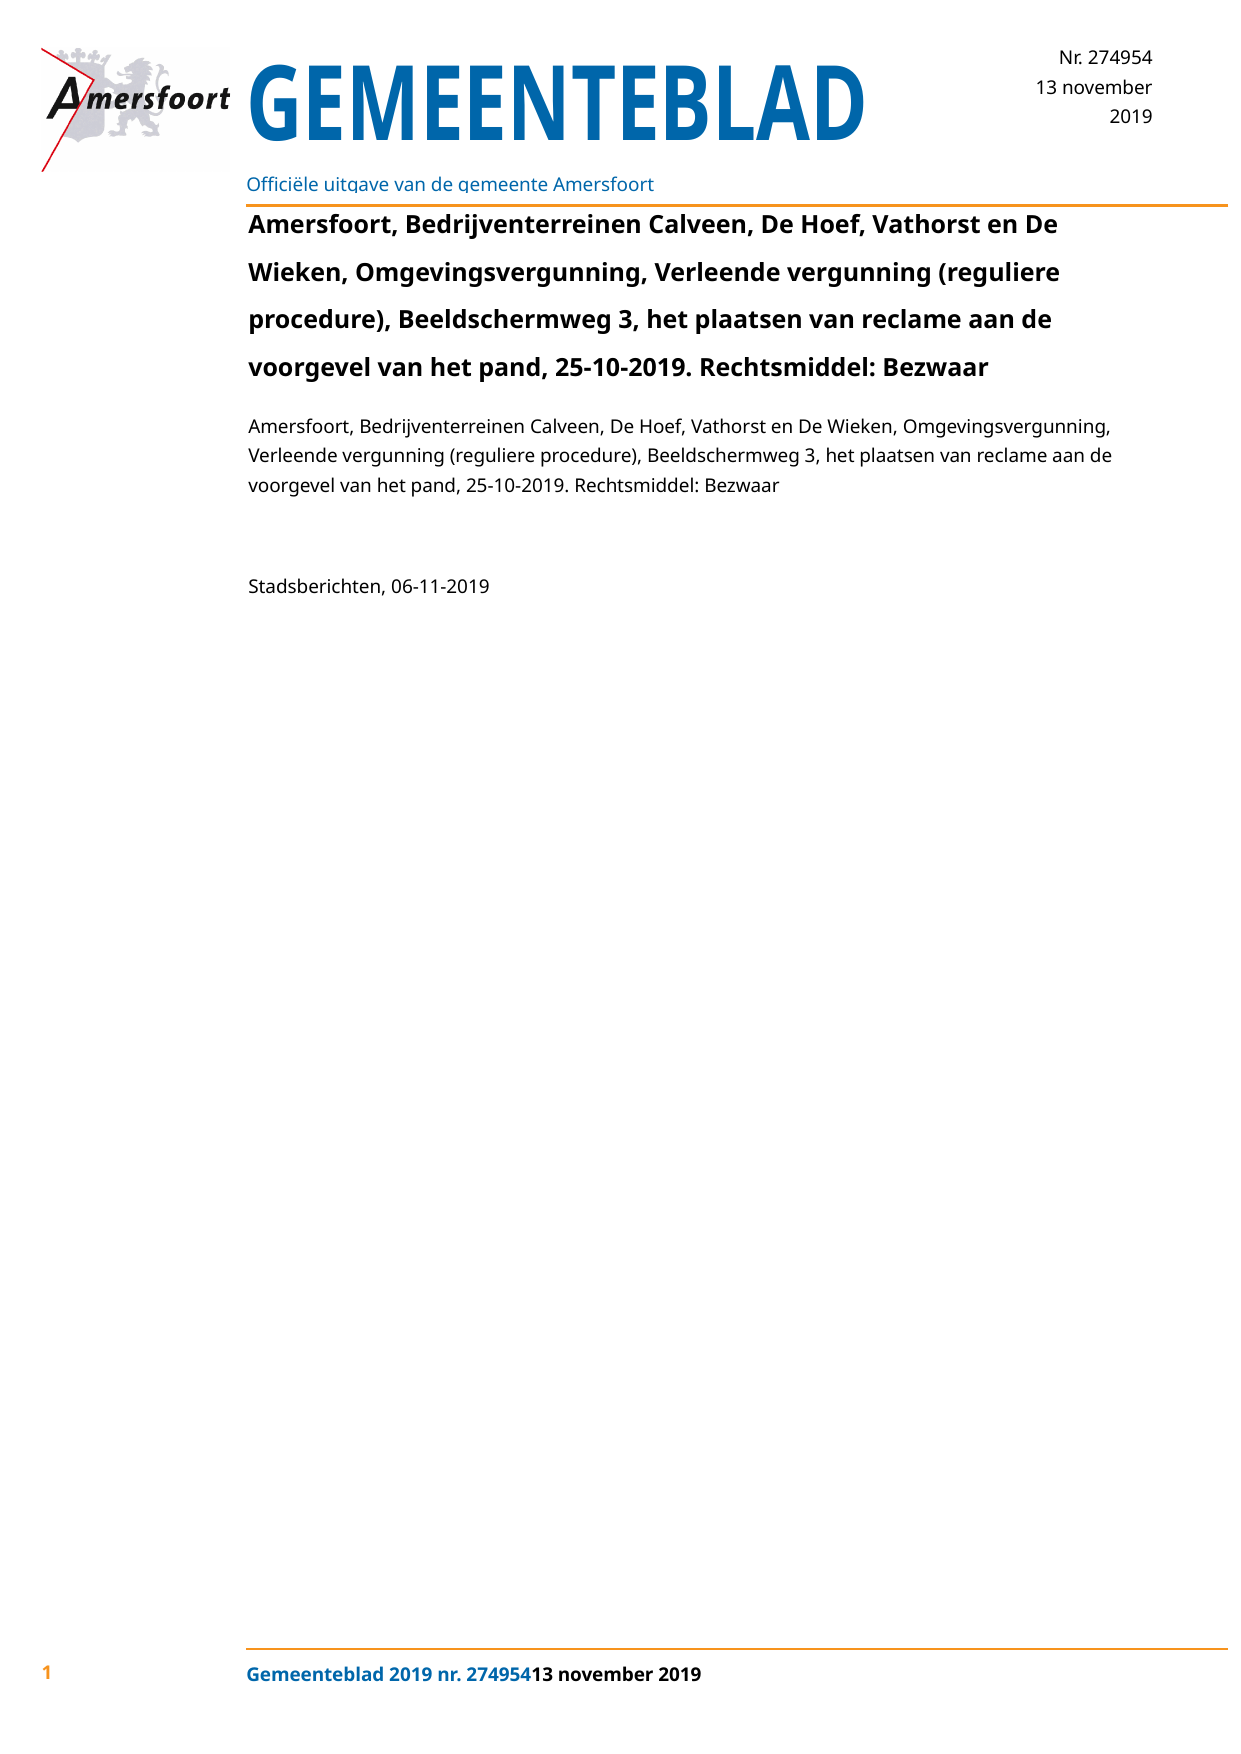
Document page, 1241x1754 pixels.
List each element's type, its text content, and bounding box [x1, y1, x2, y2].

text Stadsberichten, 06-11-2019 [248, 573, 1152, 599]
text Amersfoort, Bedrijventerreinen Calveen, De Hoef, Vathorst en De Wieken, Omgevingsvergunning, Verleende vergunning (reguliere procedure), Beeldschermweg 3, het plaatsen van reclame aan de voorgevel van het pand, 25-10-2019. Rechtsmiddel: Bezwaar [248, 207, 1152, 384]
picture [41, 47, 231, 172]
text Amersfoort, Bedrijventerreinen Calveen, De Hoef, Vathorst en De Wieken, Omgevingsvergunning, Verleende vergunning (reguliere procedure), Beeldschermweg 3, het plaatsen van reclame aan de voorgevel van het pand, 25-10-2019. Rechtsmiddel: Bezwaar [248, 413, 1152, 498]
